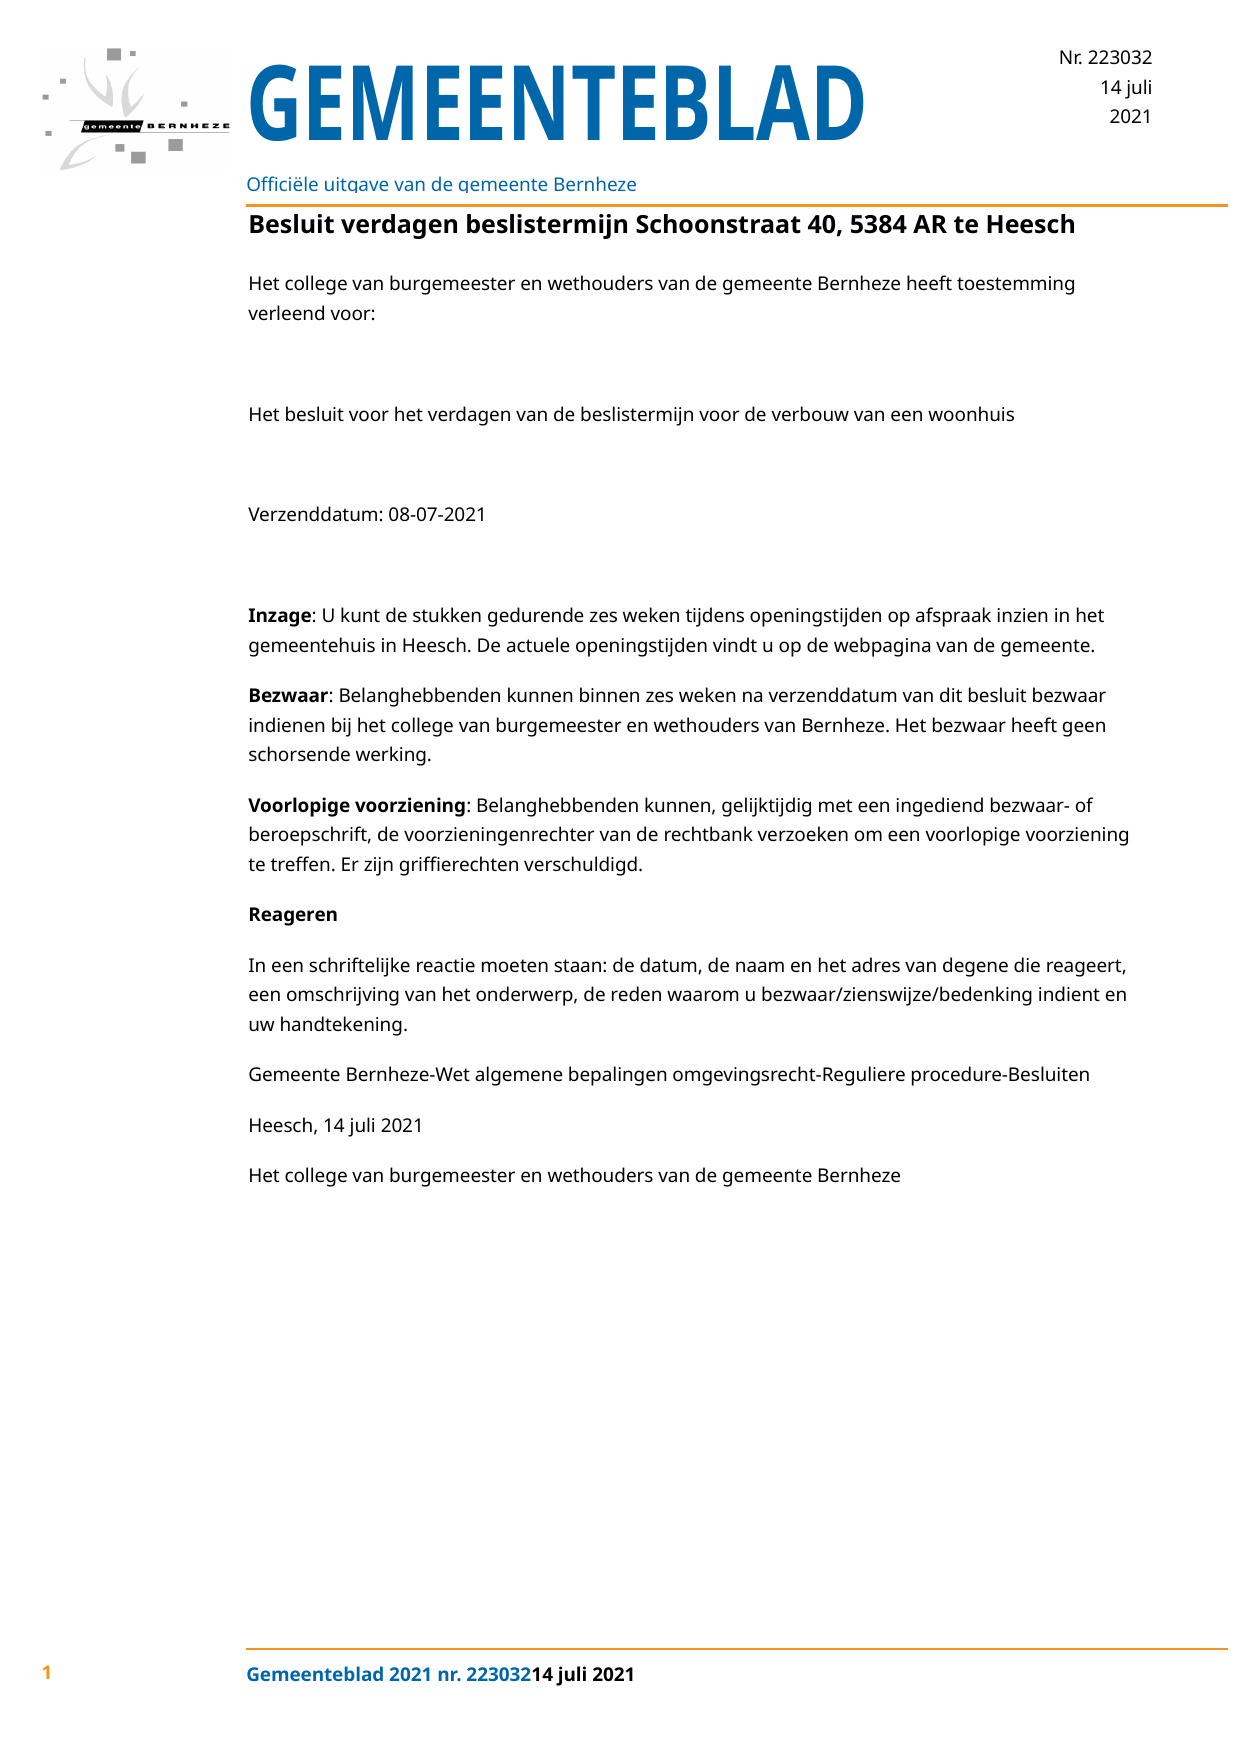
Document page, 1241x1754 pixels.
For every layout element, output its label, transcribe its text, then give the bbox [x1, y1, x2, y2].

picture [41, 47, 231, 172]
text In een schriftelijke reactie moeten staan: de datum, de naam en het adres van degene die reageert, een omschrijving van het onderwerp, de reden waarom u bezwaar/zienswijze/bedenking indient en uw handtekening. [248, 952, 1152, 1037]
text Gemeente Bernheze-Wet algemene bepalingen omgevingsrecht-Reguliere procedure-Besluiten [248, 1062, 1152, 1087]
text Voorlopige voorziening: Belanghebbenden kunnen, gelijktijdig met een ingediend bezwaar- of beroepschrift, de voorzieningenrechter van de rechtbank verzoeken om een voorlopige voorziening te treffen. Er zijn griffierechten verschuldigd. [248, 792, 1152, 877]
text Verzenddatum: 08-07-2021 [248, 502, 1152, 527]
text Het college van burgemeester en wethouders van de gemeente Bernheze heeft toestemming verleend voor: [248, 270, 1152, 326]
text Inzage: U kunt de stukken gedurende zes weken tijdens openingstijden op afspraak inzien in het gemeentehuis in Heesch. De actuele openingstijden vindt u op de webpagina van de gemeente. [248, 602, 1152, 658]
text Reageren [248, 902, 1152, 927]
text Bezwaar: Belanghebbenden kunnen binnen zes weken na verzenddatum van dit besluit bezwaar indienen bij het college van burgemeester en wethouders van Bernheze. Het bezwaar heeft geen schorsende werking. [248, 682, 1152, 767]
text Het college van burgemeester en wethouders van de gemeente Bernheze [248, 1162, 1152, 1188]
text Heesch, 14 juli 2021 [248, 1112, 1152, 1138]
text Besluit verdagen beslistermijn Schoonstraat 40, 5384 AR te Heesch [248, 207, 1152, 241]
text Het besluit voor het verdagen van de beslistermijn voor de verbouw van een woonhuis [248, 401, 1152, 426]
